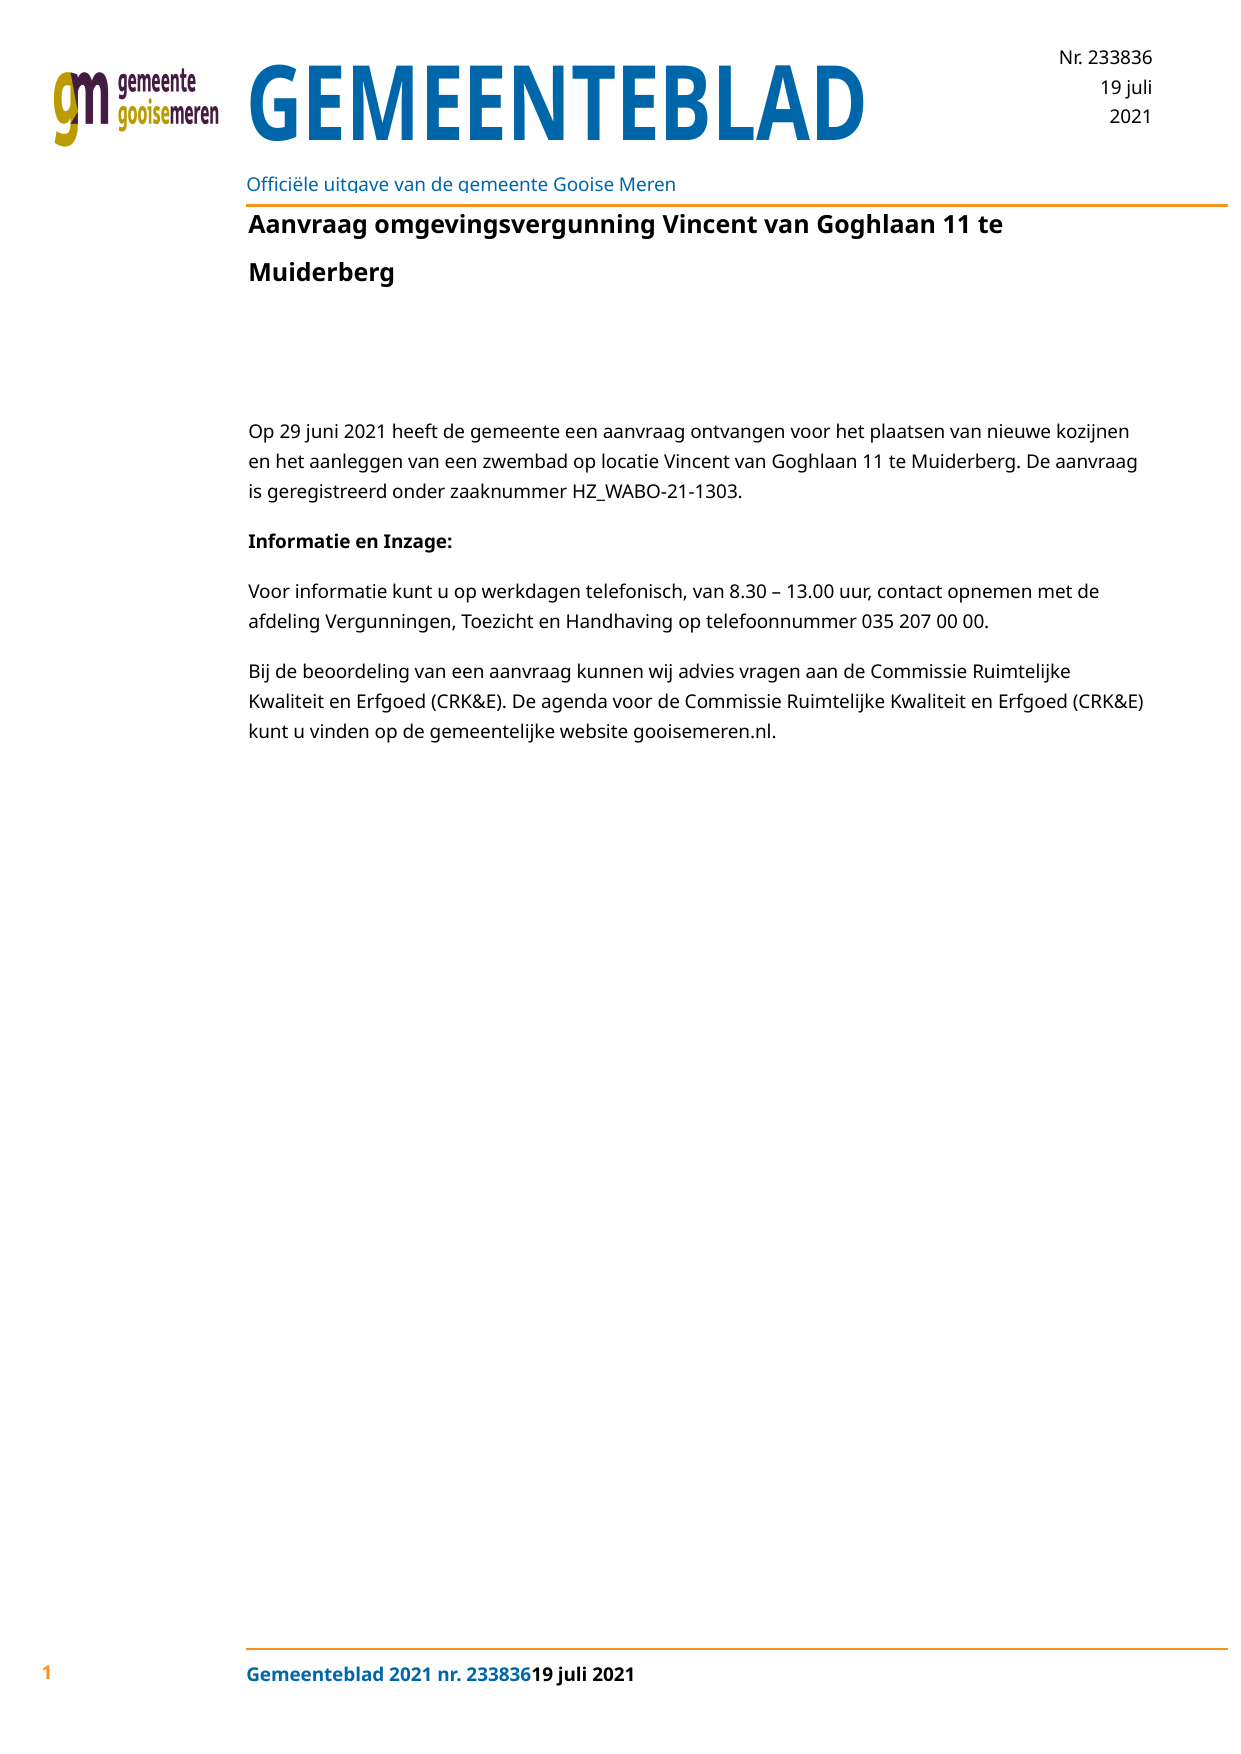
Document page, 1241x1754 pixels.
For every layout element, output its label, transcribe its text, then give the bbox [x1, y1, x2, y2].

text Bij de beoordeling van een aanvraag kunnen wij advies vragen aan de Commissie Ruimtelijke Kwaliteit en Erfgoed (CRK&E). De agenda voor de Commissie Ruimtelijke Kwaliteit en Erfgoed (CRK&E) kunt u vinden op de gemeentelijke website gooisemeren.nl. [248, 659, 1152, 744]
text Op 29 juni 2021 heeft de gemeente een aanvraag ontvangen voor het plaatsen van nieuwe kozijnen en het aanleggen van een zwembad op locatie Vincent van Goghlaan 11 te Muiderberg. De aanvraag is geregistreerd onder zaaknummer HZ_WABO-21-1303. [248, 419, 1152, 504]
text Informatie en Inzage: [248, 528, 1152, 554]
picture [41, 47, 231, 172]
text Voor informatie kunt u op werkdagen telefonisch, van 8.30 – 13.00 uur, contact opnemen met de afdeling Vergunningen, Toezicht en Handhaving op telefoonnummer 035 207 00 00. [248, 579, 1152, 634]
text Aanvraag omgevingsvergunning Vincent van Goghlaan 11 te Muiderberg [248, 207, 1152, 288]
